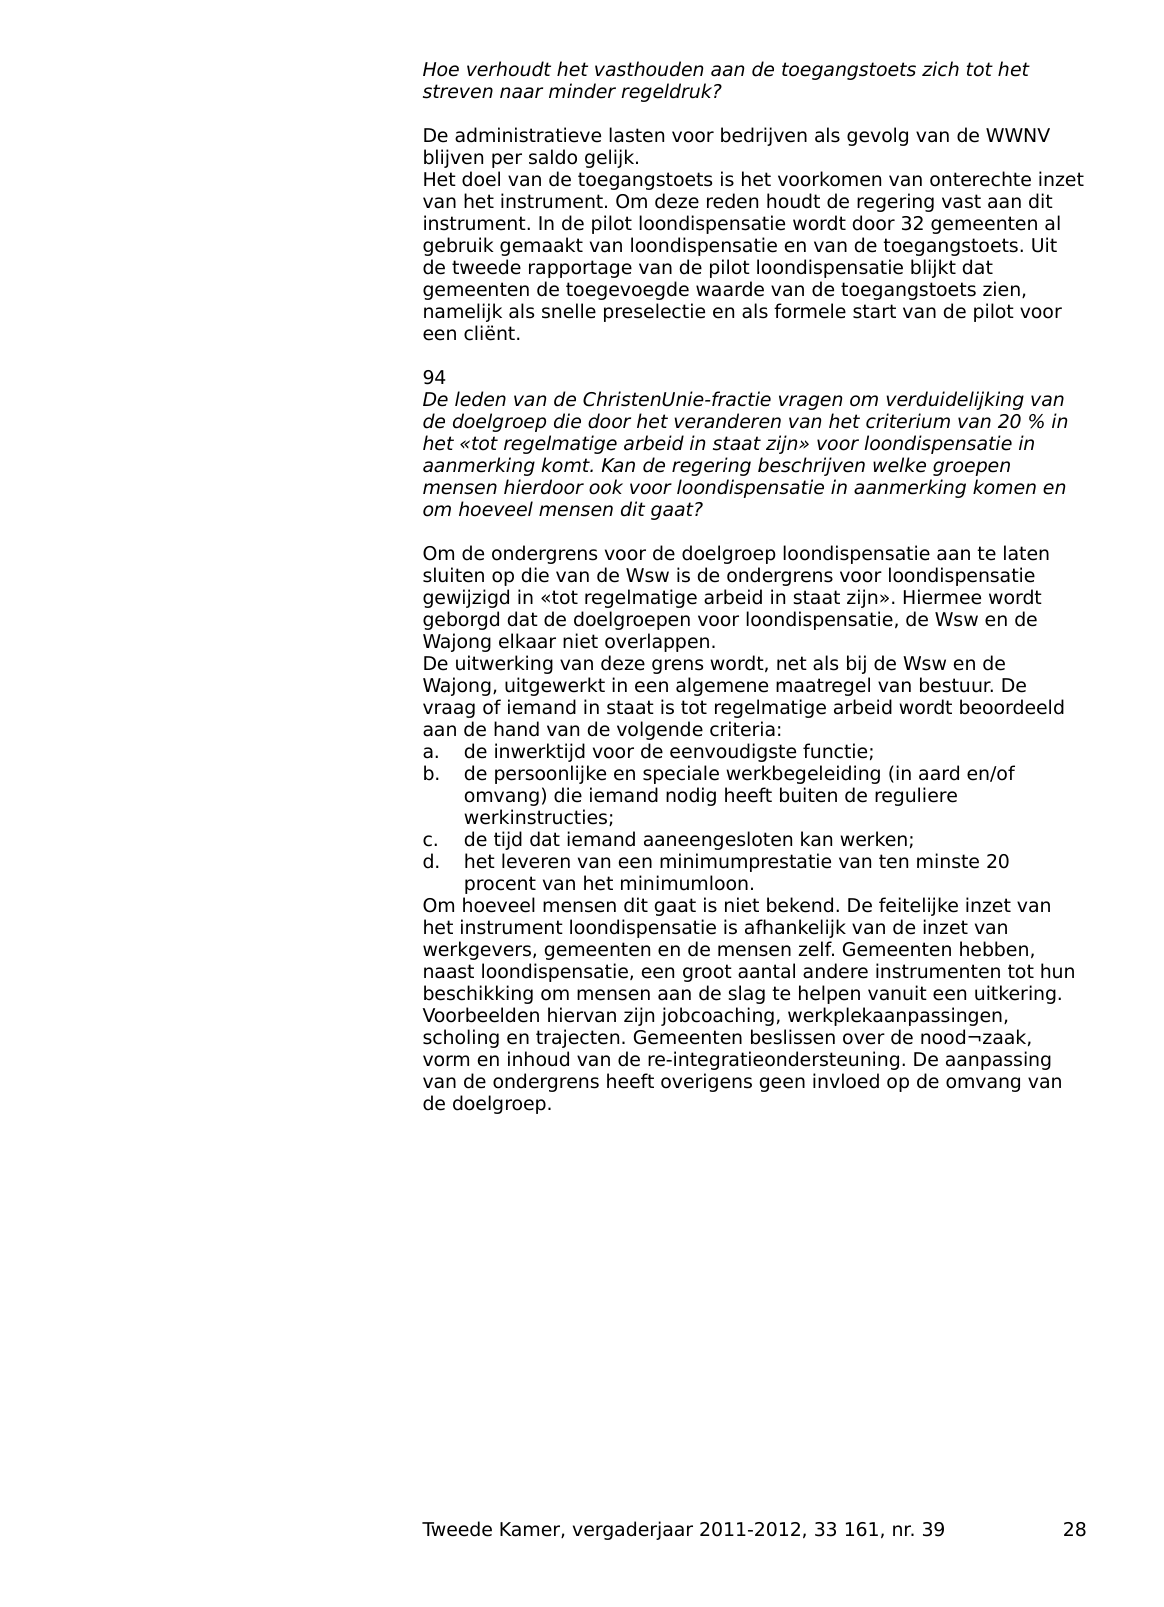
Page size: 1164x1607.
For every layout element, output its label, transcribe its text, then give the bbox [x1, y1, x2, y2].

text Om hoeveel mensen dit gaat is niet bekend. De feitelijke inzet van het instrument loondispensatie is afhankelijk van de inzet van werkgevers, gemeenten en de mensen zelf. Gemeenten hebben, naast loondispensatie, een groot aantal andere instrumenten tot hun beschikking om mensen aan de slag te helpen vanuit een uitkering. Voorbeelden hiervan zijn jobcoaching, werkplekaanpassingen, scholing en trajecten. Gemeenten beslissen over de nood¬zaak, vorm en inhoud van de re-integratieondersteuning. De aanpassing van de ondergrens heeft overigens geen invloed op de omvang van de doelgroep. [422, 895, 1087, 1115]
text De administratieve lasten voor bedrijven als gevolg van de WWNV blijven per saldo gelijk. [422, 125, 1087, 169]
text Het doel van de toegangstoets is het voorkomen van onterechte inzet van het instrument. Om deze reden houdt de regering vast aan dit instrument. In de pilot loondispensatie wordt door 32 gemeenten al gebruik gemaakt van loondispensatie en van de toegangstoets. Uit de tweede rapportage van de pilot loondispensatie blijkt dat gemeenten de toegevoegde waarde van de toegangstoets zien, namelijk als snelle preselectie en als formele start van de pilot voor een cliënt. [422, 169, 1087, 345]
text d. het leveren van een minimumprestatie van ten minste 20 procent van het minimumloon. [422, 851, 1087, 895]
text De uitwerking van deze grens wordt, net als bij de Wsw en de Wajong, uitgewerkt in een algemene maatregel van bestuur. De vraag of iemand in staat is tot regelmatige arbeid wordt beoordeeld aan de hand van de volgende criteria: [422, 653, 1087, 741]
text b. de persoonlijke en speciale werkbegeleiding (in aard en/of omvang) die iemand nodig heeft buiten de reguliere werkinstructies; [422, 763, 1087, 829]
text a. de inwerktijd voor de eenvoudigste functie; [422, 741, 1087, 763]
text c. de tijd dat iemand aaneengesloten kan werken; [422, 829, 1087, 851]
text De leden van de ChristenUnie-fractie vragen om verduidelijking van de doelgroep die door het veranderen van het criterium van 20 % in het «tot regelmatige arbeid in staat zijn» voor loondispensatie in aanmerking komt. Kan de regering beschrijven welke groepen mensen hierdoor ook voor loondispensatie in aanmerking komen en om hoeveel mensen dit gaat? [422, 389, 1087, 521]
text Om de ondergrens voor de doelgroep loondispensatie aan te laten sluiten op die van de Wsw is de ondergrens voor loondispensatie gewijzigd in «tot regelmatige arbeid in staat zijn». Hiermee wordt geborgd dat de doelgroepen voor loondispensatie, de Wsw en de Wajong elkaar niet overlappen. [422, 543, 1087, 653]
text Hoe verhoudt het vasthouden aan de toegangstoets zich tot het streven naar minder regeldruk? [422, 59, 1087, 103]
text 94 [422, 367, 1087, 389]
